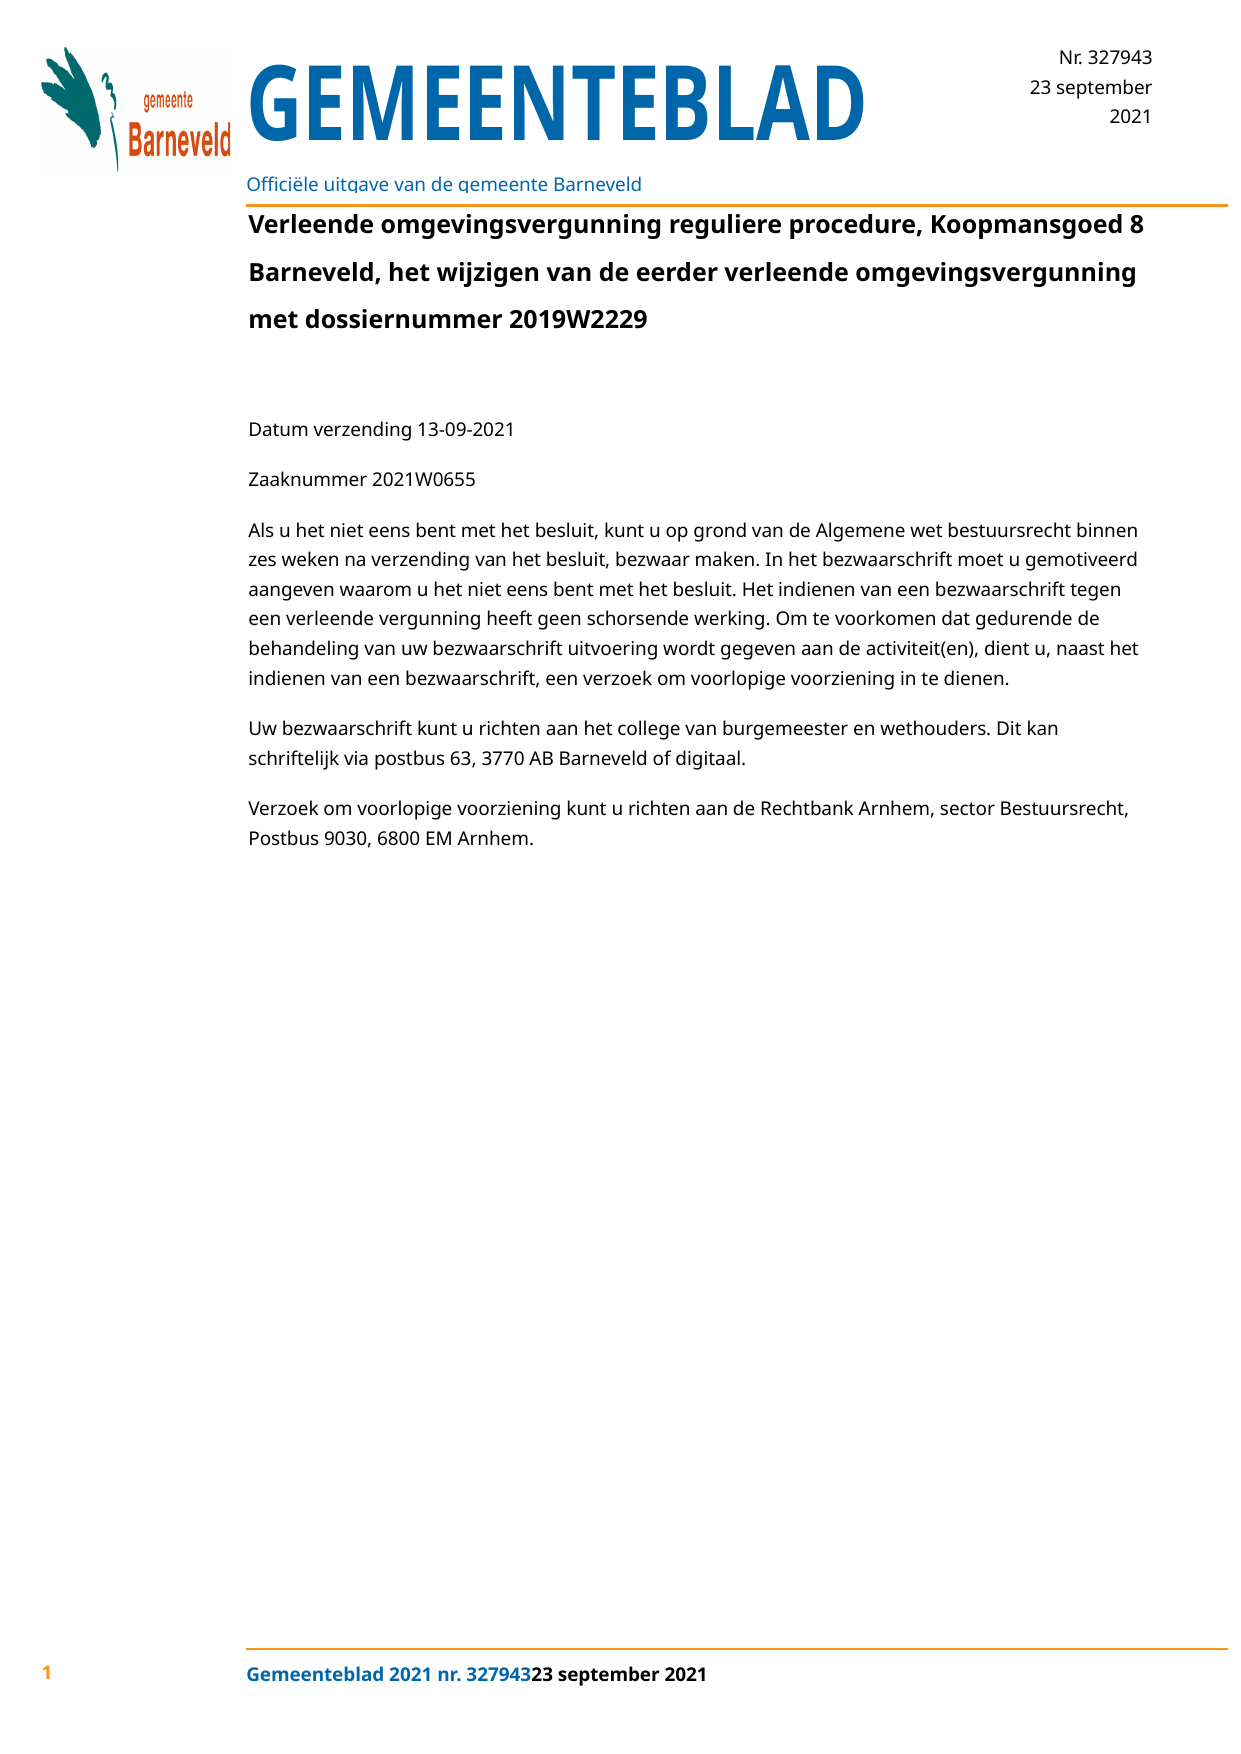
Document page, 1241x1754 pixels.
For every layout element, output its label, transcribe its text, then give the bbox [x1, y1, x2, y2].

text Als u het niet eens bent met het besluit, kunt u op grond van de Algemene wet bestuursrecht binnen zes weken na verzending van het besluit, bezwaar maken. In het bezwaarschrift moet u gemotiveerd aangeven waarom u het niet eens bent met het besluit. Het indienen van een bezwaarschrift tegen een verleende vergunning heeft geen schorsende werking. Om te voorkomen dat gedurende de behandeling van uw bezwaarschrift uitvoering wordt gegeven aan de activiteit(en), dient u, naast het indienen van een bezwaarschrift, een verzoek om voorlopige voorziening in te dienen. [248, 517, 1152, 690]
text Uw bezwaarschrift kunt u richten aan het college van burgemeester en wethouders. Dit kan schriftelijk via postbus 63, 3770 AB Barneveld of digitaal. [248, 715, 1152, 770]
text Verzoek om voorlopige voorziening kunt u richten aan de Rechtbank Arnhem, sector Bestuursrecht, Postbus 9030, 6800 EM Arnhem. [248, 795, 1152, 850]
text Datum verzending 13-09-2021 [248, 416, 1152, 442]
picture [41, 47, 231, 172]
text Zaaknummer 2021W0655 [248, 466, 1152, 492]
text Verleende omgevingsvergunning reguliere procedure, Koopmansgoed 8 Barneveld, het wijzigen van de eerder verleende omgevingsvergunning met dossiernummer 2019W2229 [248, 207, 1152, 336]
